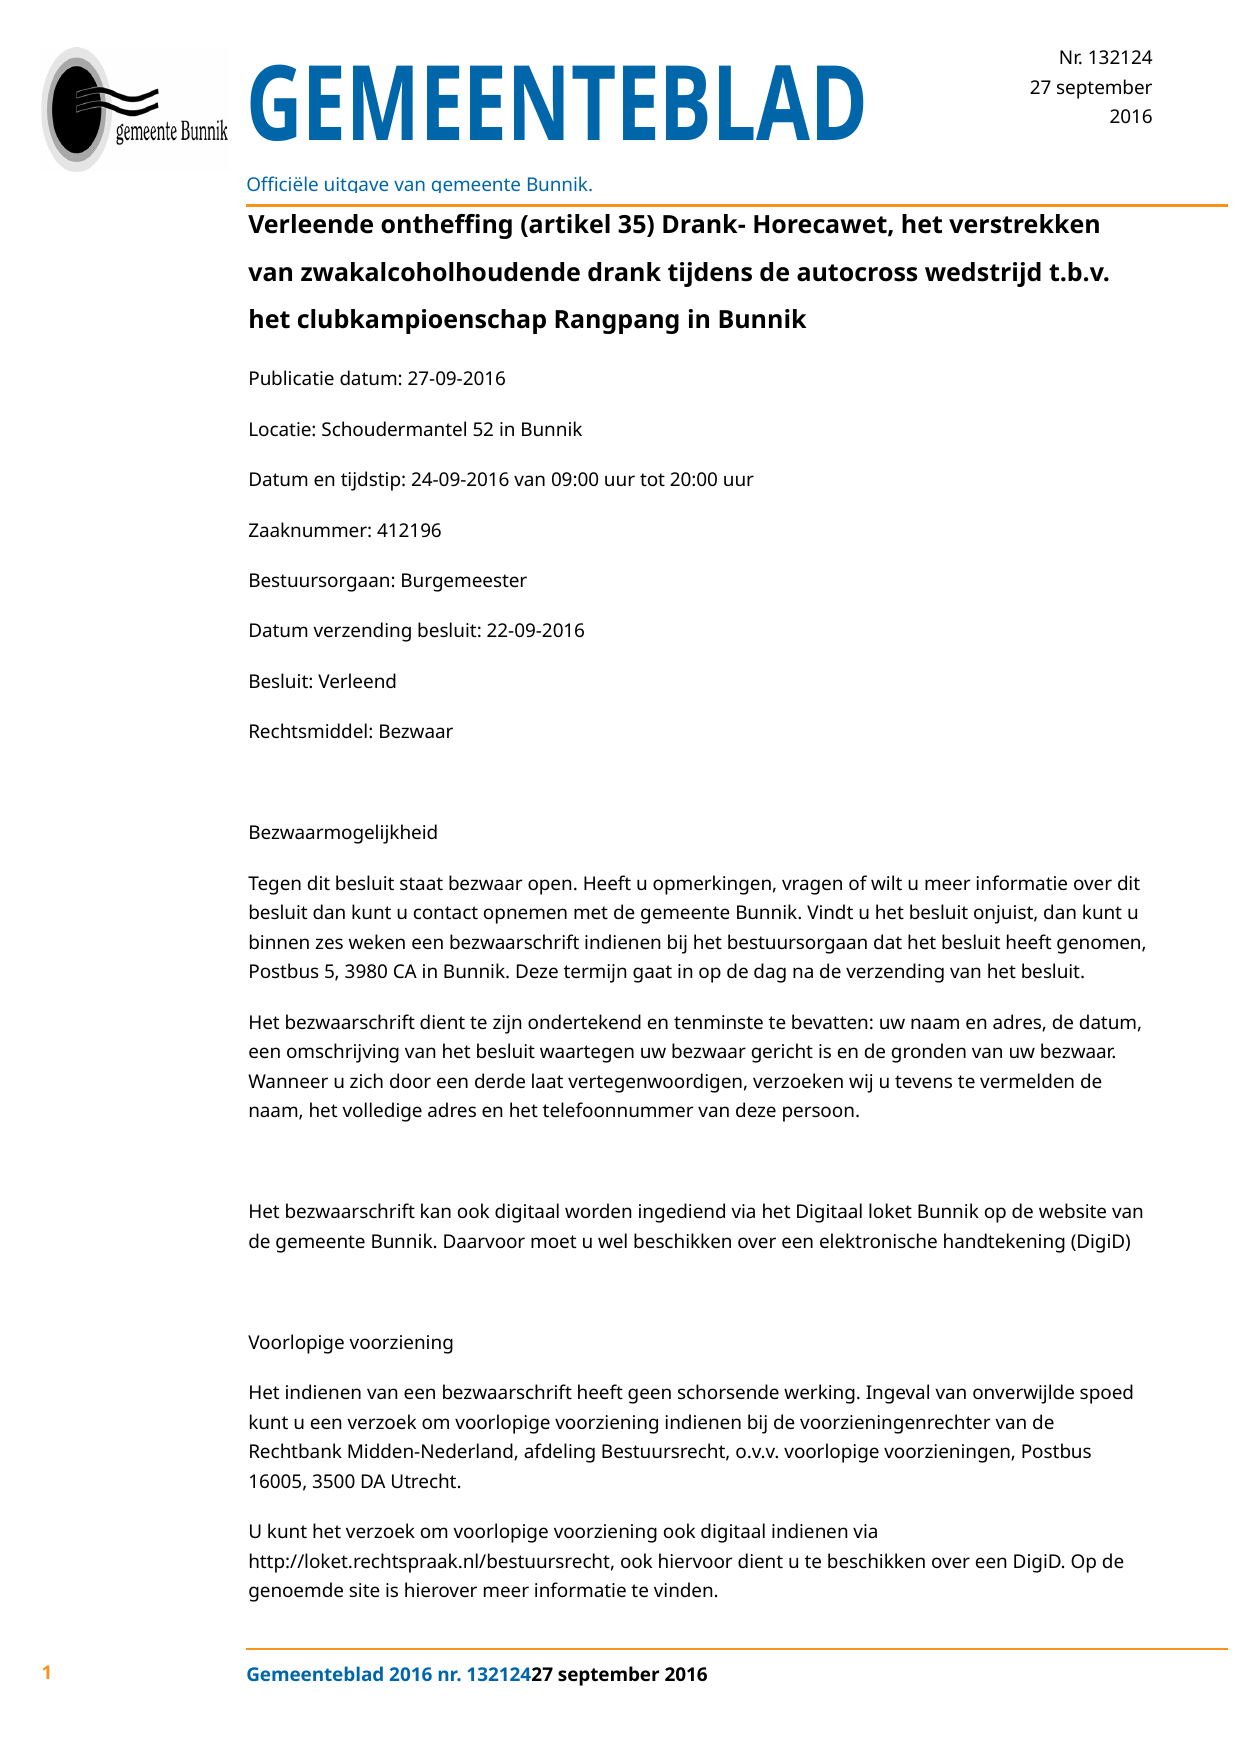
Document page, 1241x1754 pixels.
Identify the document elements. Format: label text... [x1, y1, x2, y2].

picture [41, 47, 231, 172]
text Het bezwaarschrift dient te zijn ondertekend en tenminste te bevatten: uw naam en adres, de datum, een omschrijving van het besluit waartegen uw bezwaar gericht is en de gronden van uw bezwaar. Wanneer u zich door een derde laat vertegenwoordigen, verzoeken wij u tevens te vermelden de naam, het volledige adres en het telefoonnummer van deze persoon. [248, 1009, 1152, 1123]
text Publicatie datum: 27-09-2016 [248, 366, 1152, 391]
text Datum verzending besluit: 22-09-2016 [248, 618, 1152, 643]
text Rechtsmiddel: Bezwaar [248, 718, 1152, 744]
text Voorlopige voorziening [248, 1329, 1152, 1354]
text Het bezwaarschrift kan ook digitaal worden ingediend via het Digitaal loket Bunnik op de website van de gemeente Bunnik. Daarvoor moet u wel beschikken over een elektronische handtekening (DigiD) [248, 1198, 1152, 1254]
text Tegen dit besluit staat bezwaar open. Heeft u opmerkingen, vragen of wilt u meer informatie over dit besluit dan kunt u contact opnemen met de gemeente Bunnik. Vindt u het besluit onjuist, dan kunt u binnen zes weken een bezwaarschrift indienen bij het bestuursorgaan dat het besluit heeft genomen, Postbus 5, 3980 CA in Bunnik. Deze termijn gaat in op de dag na de verzending van het besluit. [248, 870, 1152, 984]
text Besluit: Verleend [248, 668, 1152, 694]
text Het indienen van een bezwaarschrift heeft geen schorsende werking. Ingeval van onverwijlde spoed kunt u een verzoek om voorlopige voorziening indienen bij de voorzieningenrechter van de Rechtbank Midden-Nederland, afdeling Bestuursrecht, o.v.v. voorlopige voorzieningen, Postbus 16005, 3500 DA Utrecht. [248, 1379, 1152, 1494]
text Verleende ontheffing (artikel 35) Drank- Horecawet, het verstrekken van zwakalcoholhoudende drank tijdens de autocross wedstrijd t.b.v. het clubkampioenschap Rangpang in Bunnik [248, 207, 1152, 336]
text U kunt het verzoek om voorlopige voorziening ook digitaal indienen via http://loket.rechtspraak.nl/bestuursrecht, ook hiervoor dient u te beschikken over een DigiD. Op de genoemde site is hierover meer informatie te vinden. [248, 1518, 1152, 1603]
text Datum en tijdstip: 24-09-2016 van 09:00 uur tot 20:00 uur [248, 466, 1152, 492]
text Bestuursorgaan: Burgemeester [248, 567, 1152, 593]
text Zaaknummer: 412196 [248, 517, 1152, 542]
text Locatie: Schoudermantel 52 in Bunnik [248, 416, 1152, 442]
text Bezwaarmogelijkheid [248, 819, 1152, 845]
